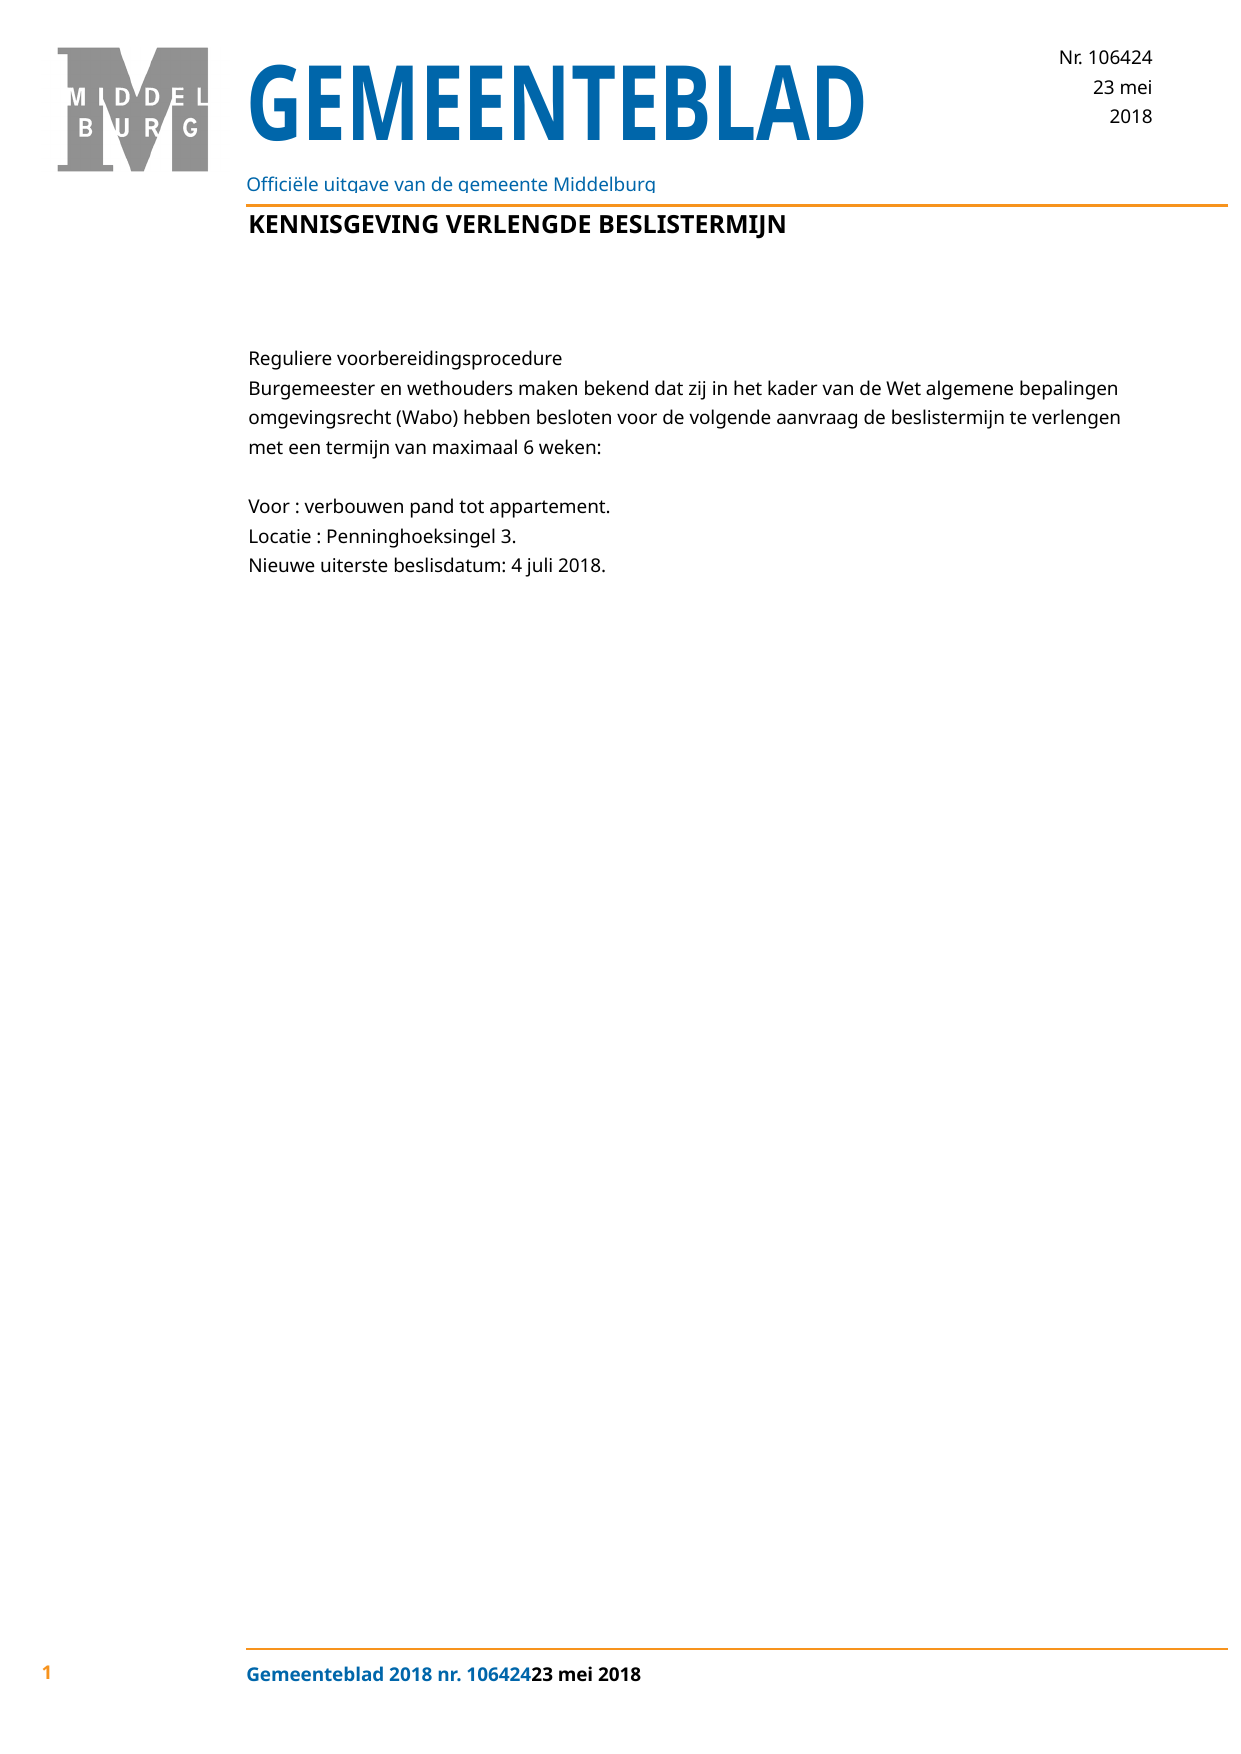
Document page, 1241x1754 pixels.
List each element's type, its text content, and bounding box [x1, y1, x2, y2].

text Burgemeester en wethouders maken bekend dat zij in het kader van de Wet algemene bepalingen omgevingsrecht (Wabo) hebben besloten voor de volgende aanvraag de beslistermijn te verlengen met een termijn van maximaal 6 weken: [248, 375, 1152, 460]
text Reguliere voorbereidingsprocedure [248, 345, 1152, 371]
text Locatie : Penninghoeksingel 3. [248, 523, 1152, 548]
text KENNISGEVING VERLENGDE BESLISTERMIJN [248, 207, 1152, 241]
picture [41, 47, 231, 172]
text Voor : verbouwen pand tot appartement. [248, 493, 1152, 519]
text Nieuwe uiterste beslisdatum: 4 juli 2018. [248, 552, 1152, 578]
